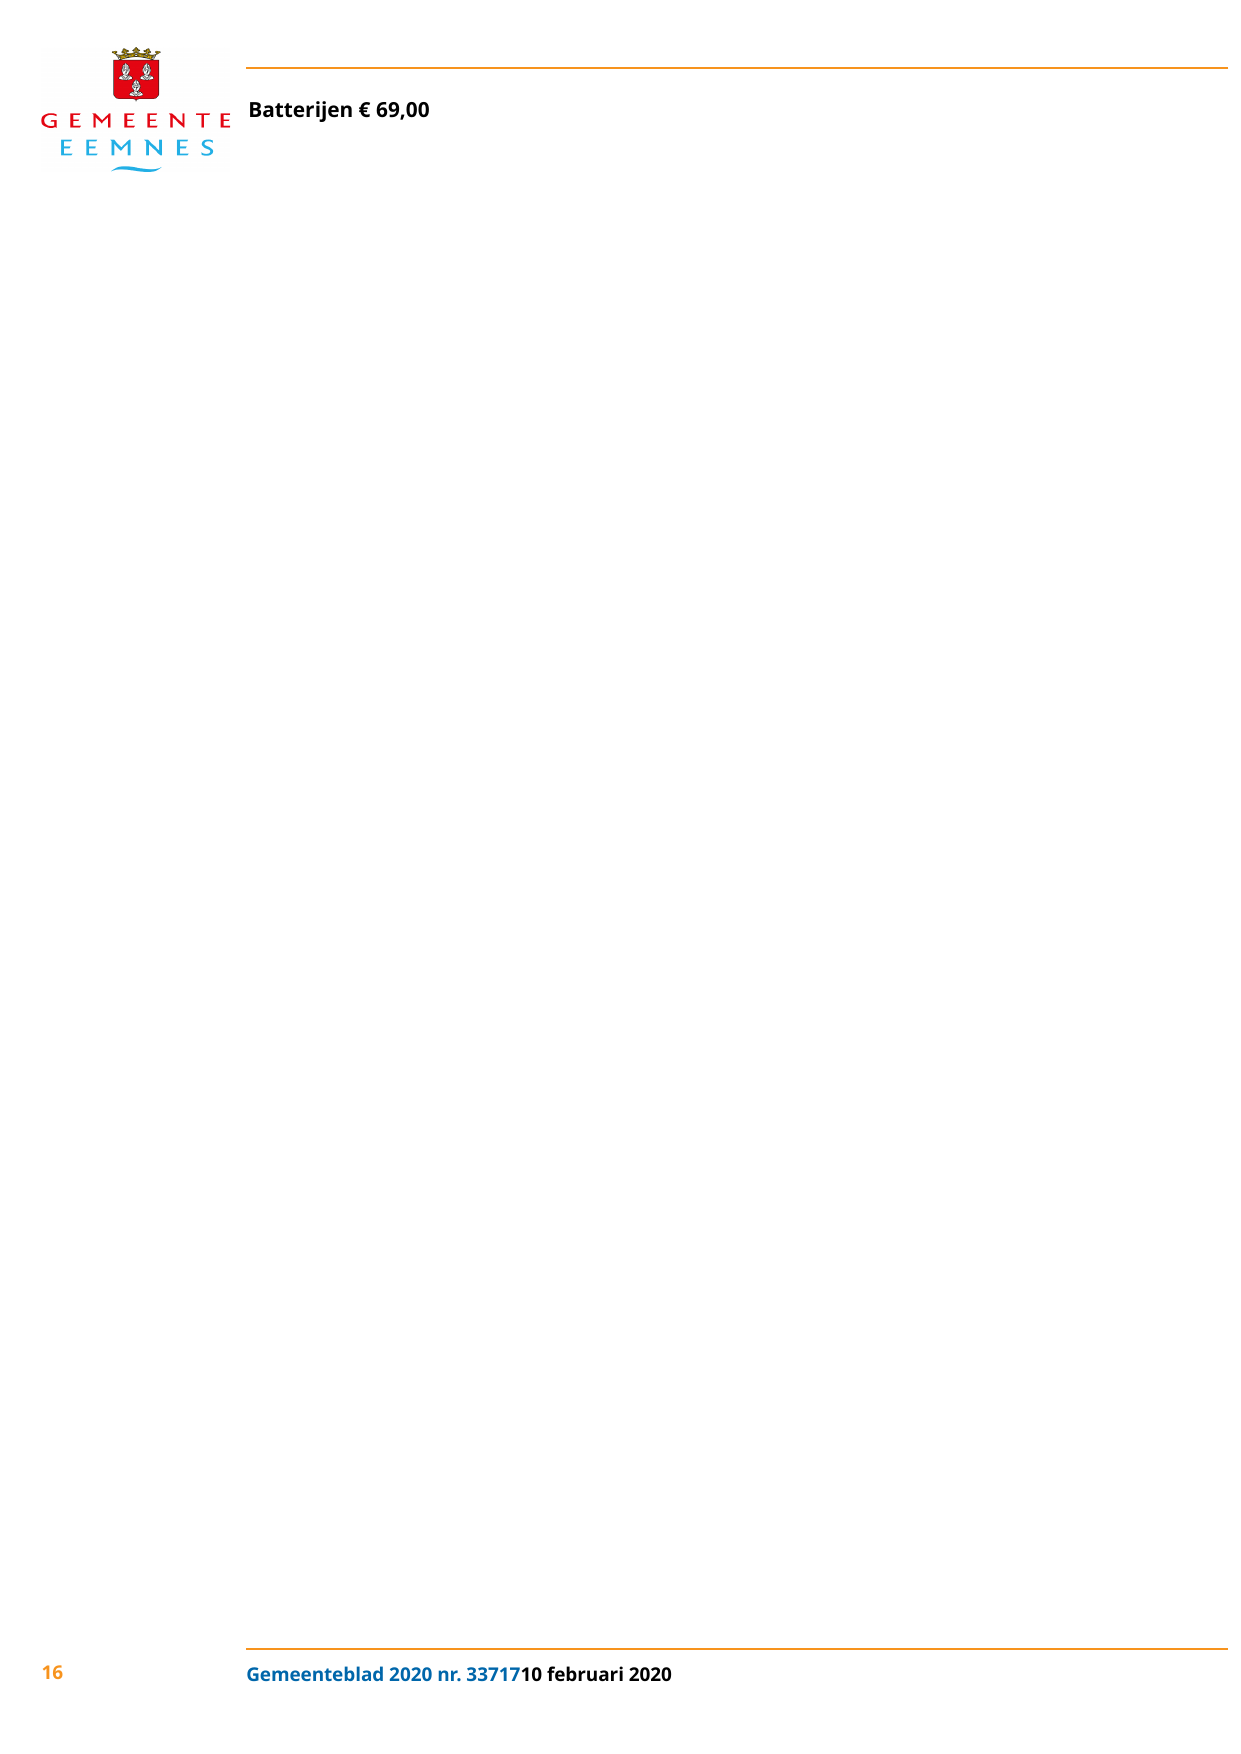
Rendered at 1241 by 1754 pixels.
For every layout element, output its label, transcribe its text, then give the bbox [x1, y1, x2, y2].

text Batterijen € 69,00 [248, 95, 1152, 123]
picture [41, 47, 231, 172]
